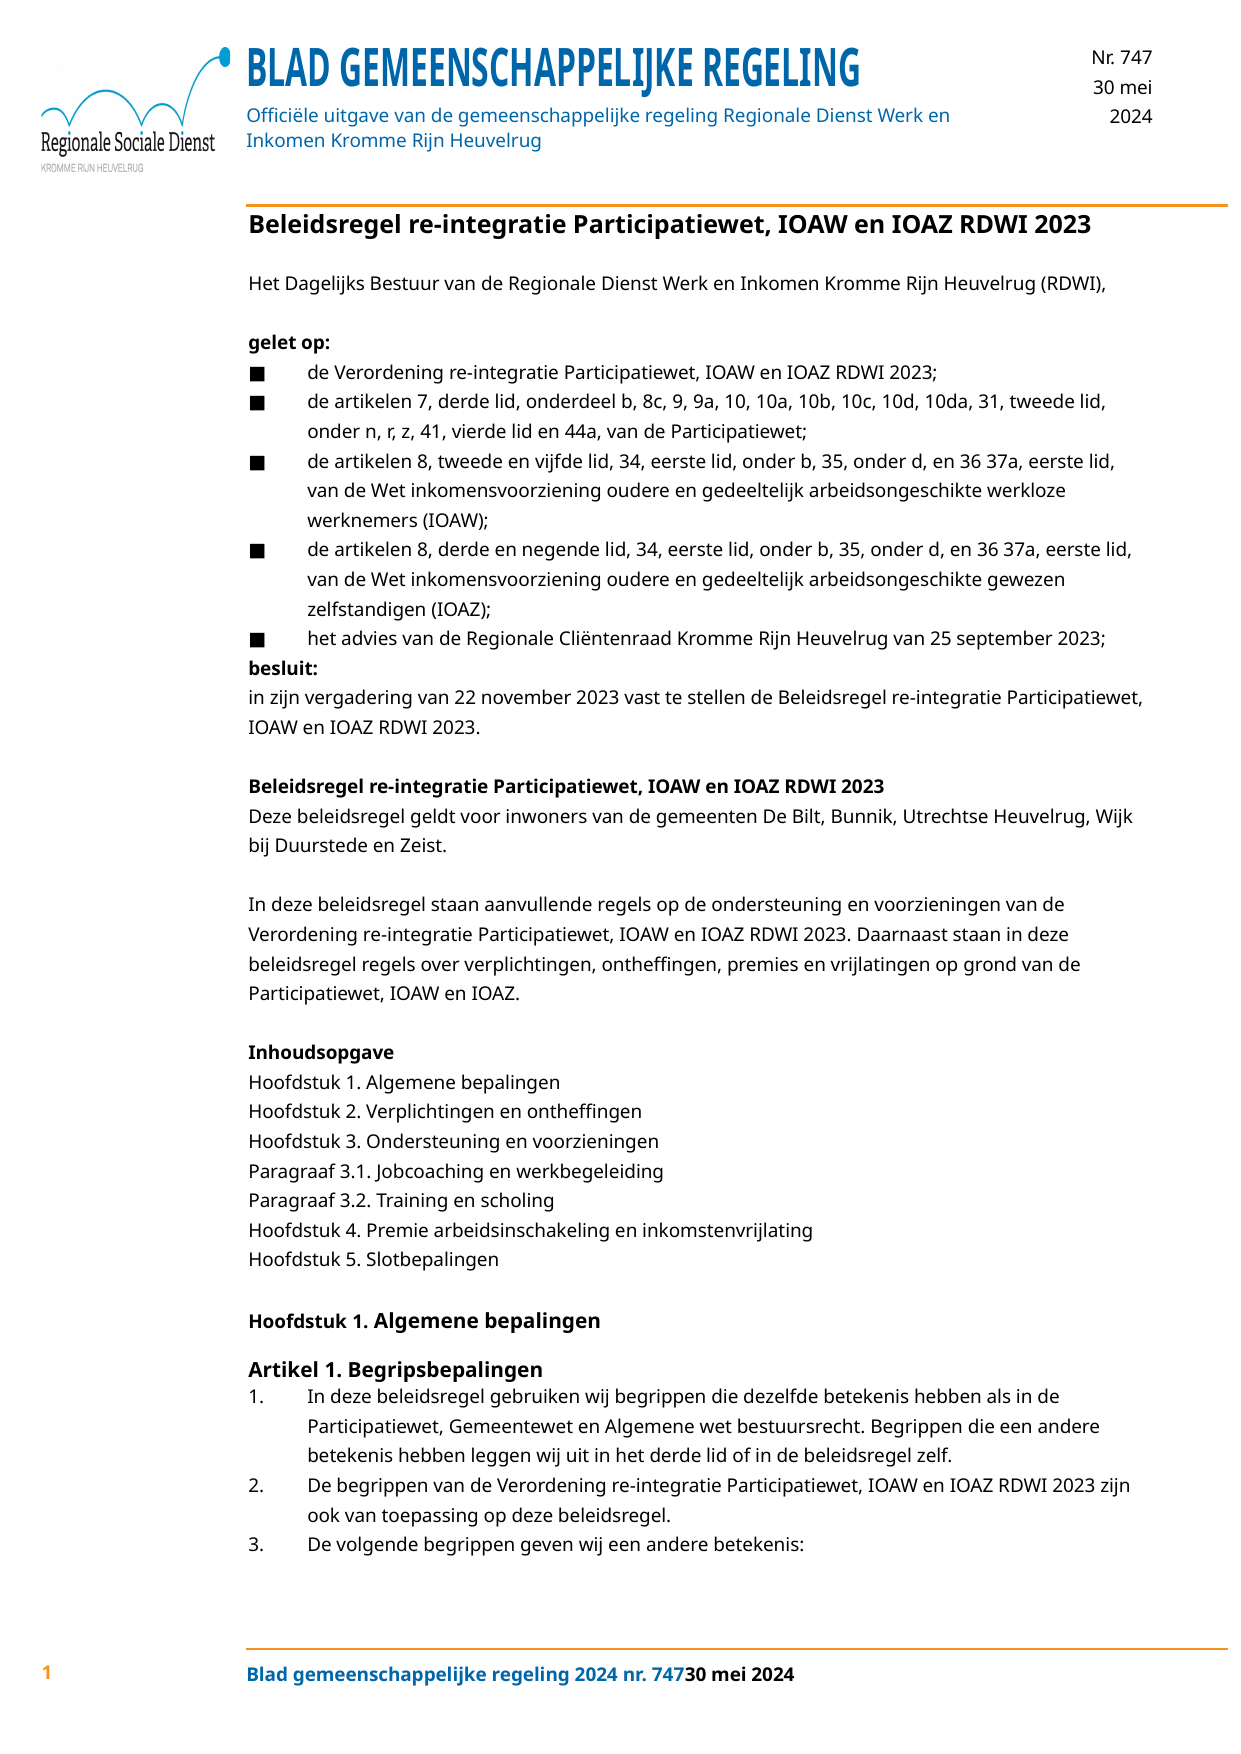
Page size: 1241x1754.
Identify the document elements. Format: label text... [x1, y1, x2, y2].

list de Verordening re-integratie Participatiewet, IOAW en IOAZ RDWI 2023; [248, 359, 1152, 385]
picture [41, 47, 231, 172]
text Het Dagelijks Bestuur van de Regionale Dienst Werk en Inkomen Kromme Rijn Heuvelrug (RDWI), [248, 270, 1152, 296]
text Paragraaf 3.1. Jobcoaching en werkbegeleiding [248, 1158, 1152, 1183]
text Hoofdstuk 2. Verplichtingen en ontheffingen [248, 1099, 1152, 1124]
text Hoofdstuk 4. Premie arbeidsinschakeling en inkomstenvrijlating [248, 1217, 1152, 1243]
text Beleidsregel re-integratie Participatiewet, IOAW en IOAZ RDWI 2023 [248, 773, 1152, 799]
text Hoofdstuk 3. Ondersteuning en voorzieningen [248, 1128, 1152, 1154]
list de artikelen 8, tweede en vijfde lid, 34, eerste lid, onder b, 35, onder d, en 36 37a, eerste lid, van de Wet inkomensvoorziening oudere en gedeeltelijk arbeidsongeschikte werkloze werknemers (IOAW); [248, 448, 1152, 533]
text Inhoudsopgave [248, 1039, 1152, 1065]
text Beleidsregel re-integratie Participatiewet, IOAW en IOAZ RDWI 2023 [248, 207, 1152, 241]
list De volgende begrippen geven wij een andere betekenis: [248, 1531, 1152, 1557]
text Hoofdstuk 1. Algemene bepalingen [248, 1069, 1152, 1095]
list De begrippen van de Verordening re-integratie Participatiewet, IOAW en IOAZ RDWI 2023 zijn ook van toepassing op deze beleidsregel. [248, 1472, 1152, 1527]
text Hoofdstuk 5. Slotbepalingen [248, 1247, 1152, 1272]
text Artikel 1. Begripsbepalingen [248, 1355, 1152, 1383]
list In deze beleidsregel gebruiken wij begrippen die dezelfde betekenis hebben als in de Participatiewet, Gemeentewet en Algemene wet bestuursrecht. Begrippen die een andere betekenis hebben leggen wij uit in het derde lid of in de beleidsregel zelf. [248, 1383, 1152, 1468]
text In deze beleidsregel staan aanvullende regels op de ondersteuning en voorzieningen van de Verordening re-integratie Participatiewet, IOAW en IOAZ RDWI 2023. Daarnaast staan in deze beleidsregel regels over verplichtingen, ontheffingen, premies en vrijlatingen op grond van de Participatiewet, IOAW en IOAZ. [248, 892, 1152, 1006]
list de artikelen 7, derde lid, onderdeel b, 8c, 9, 9a, 10, 10a, 10b, 10c, 10d, 10da, 31, tweede lid, onder n, r, z, 41, vierde lid en 44a, van de Participatiewet; [248, 389, 1152, 444]
text in zijn vergadering van 22 november 2023 vast te stellen de Beleidsregel re-integratie Participatiewet, IOAW en IOAZ RDWI 2023. [248, 684, 1152, 740]
list het advies van de Regionale Cliëntenraad Kromme Rijn Heuvelrug van 25 september 2023; [248, 625, 1152, 651]
text gelet op: [248, 329, 1152, 355]
text Paragraaf 3.2. Training en scholing [248, 1187, 1152, 1213]
text besluit: [248, 655, 1152, 681]
list de artikelen 8, derde en negende lid, 34, eerste lid, onder b, 35, onder d, en 36 37a, eerste lid, van de Wet inkomensvoorziening oudere en gedeeltelijk arbeidsongeschikte gewezen zelfstandigen (IOAZ); [248, 537, 1152, 621]
text Hoofdstuk 1. Algemene bepalingen [248, 1306, 1152, 1334]
text Deze beleidsregel geldt voor inwoners van de gemeenten De Bilt, Bunnik, Utrechtse Heuvelrug, Wijk bij Duurstede en Zeist. [248, 803, 1152, 858]
